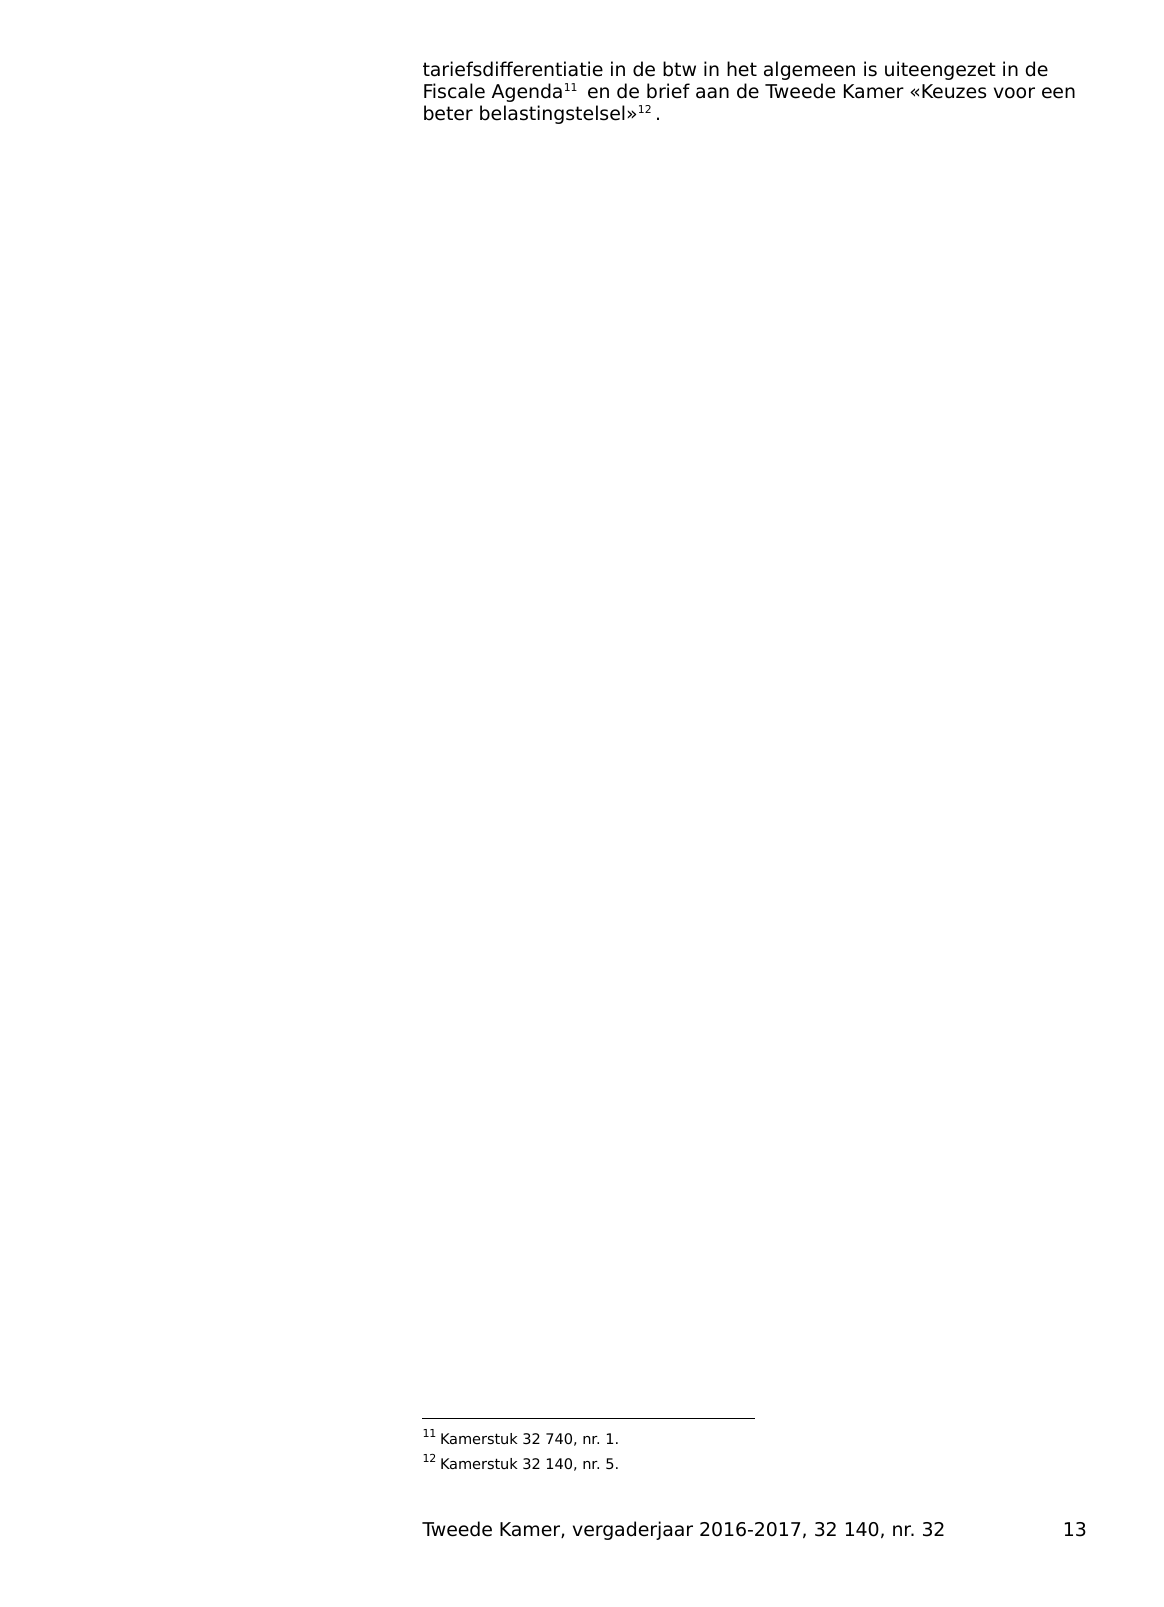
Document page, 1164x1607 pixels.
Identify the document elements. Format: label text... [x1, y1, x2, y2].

text Kamerstuk 32 740, nr. 1. [422, 1427, 1087, 1449]
text Kamerstuk 32 140, nr. 5. [422, 1452, 1087, 1474]
text tariefsdifferentiatie in de btw in het algemeen is uiteengezet in de Fiscale Agenda en de brief aan de Tweede Kamer «Keuzes voor een beter belastingstelsel». [422, 59, 1087, 125]
